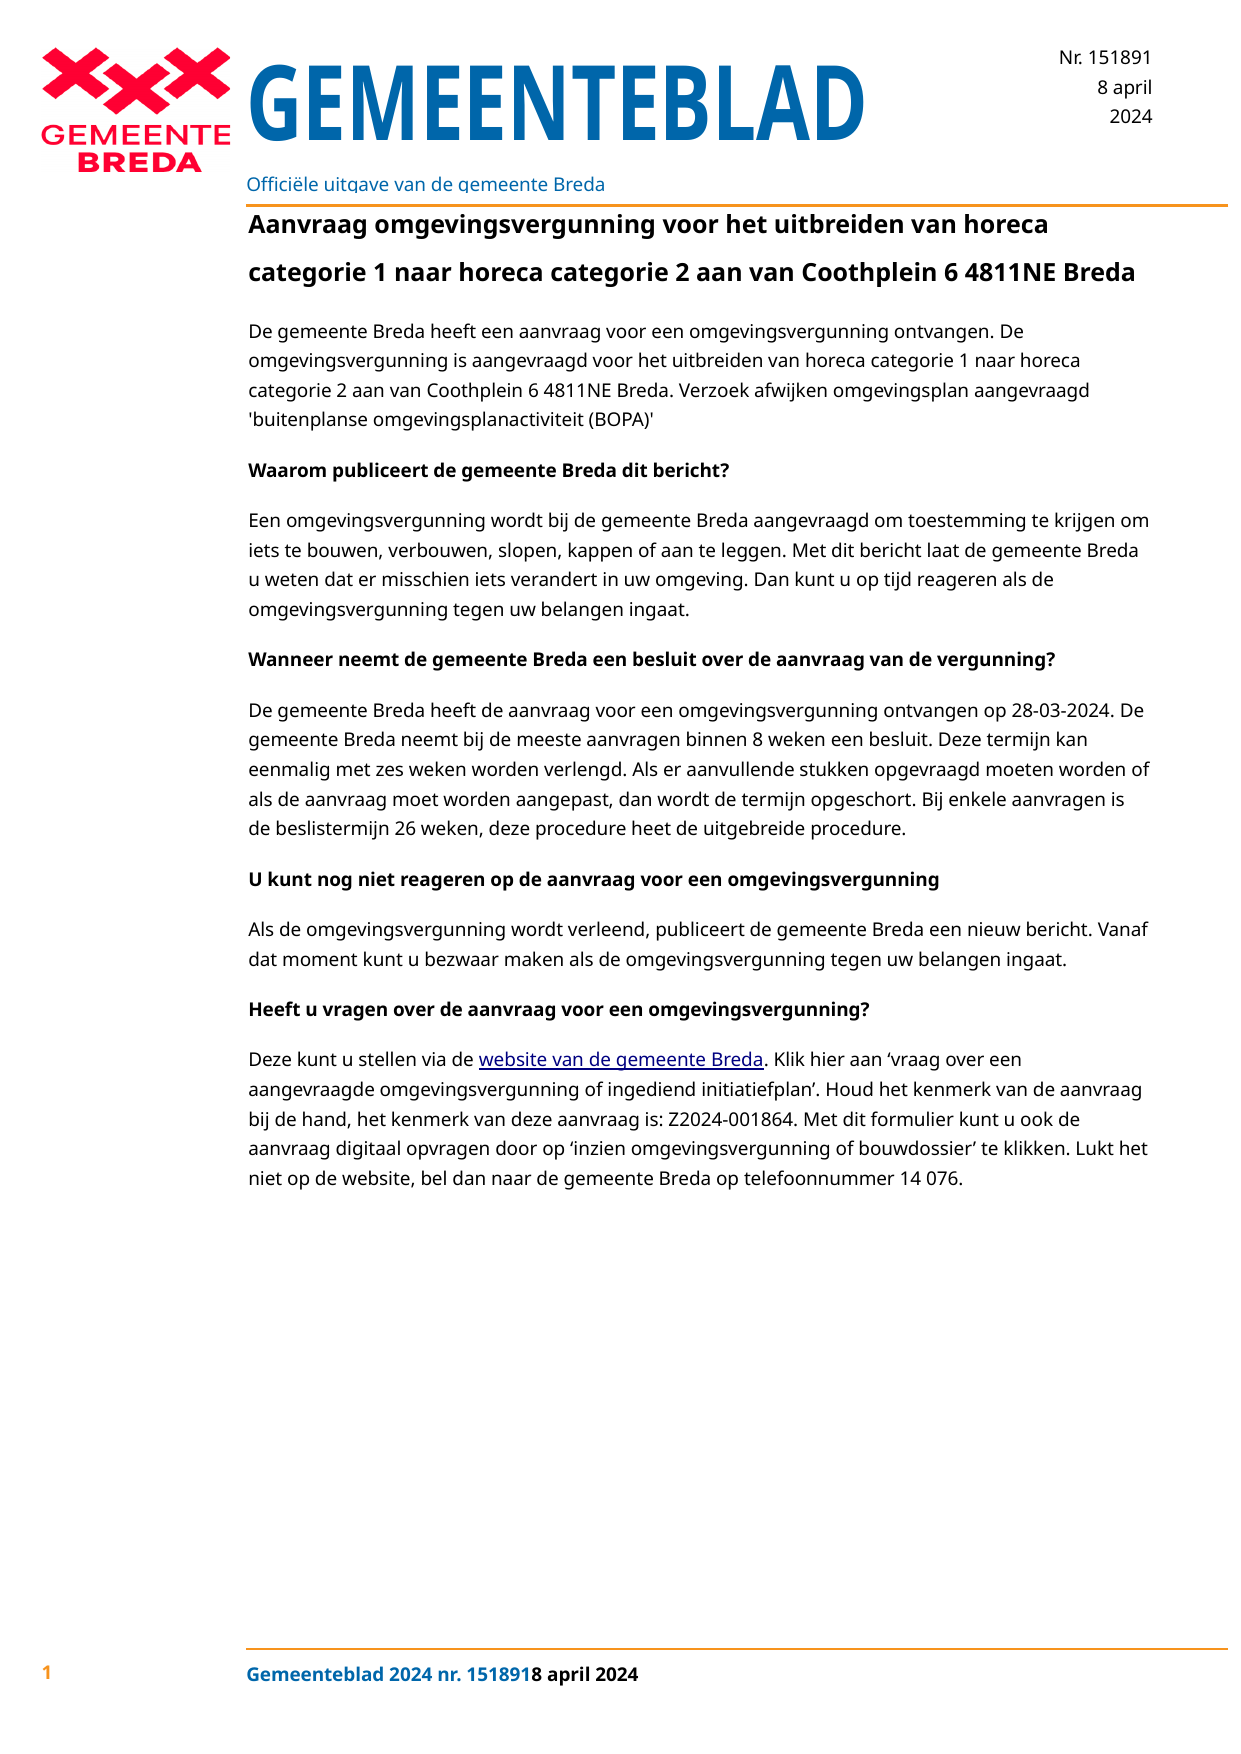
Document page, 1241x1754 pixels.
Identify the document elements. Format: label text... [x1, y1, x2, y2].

text U kunt nog niet reageren op de aanvraag voor een omgevingsvergunning [248, 866, 1152, 892]
text Wanneer neemt de gemeente Breda een besluit over de aanvraag van de vergunning? [248, 647, 1152, 672]
text Als de omgevingsvergunning wordt verleend, publiceert de gemeente Breda een nieuw bericht. Vanaf dat moment kunt u bezwaar maken als de omgevingsvergunning tegen uw belangen ingaat. [248, 916, 1152, 972]
text De gemeente Breda heeft de aanvraag voor een omgevingsvergunning ontvangen op 28-03-2024. De gemeente Breda neemt bij de meeste aanvragen binnen 8 weken een besluit. Deze termijn kan eenmalig met zes weken worden verlengd. Als er aanvullende stukken opgevraagd moeten worden of als de aanvraag moet worden aangepast, dan wordt de termijn opgeschort. Bij enkele aanvragen is de beslistermijn 26 weken, deze procedure heet de uitgebreide procedure. [248, 697, 1152, 841]
text Aanvraag omgevingsvergunning voor het uitbreiden van horeca categorie 1 naar horeca categorie 2 aan van Coothplein 6 4811NE Breda [248, 207, 1152, 288]
text De gemeente Breda heeft een aanvraag voor een omgevingsvergunning ontvangen. De omgevingsvergunning is aangevraagd voor het uitbreiden van horeca categorie 1 naar horeca categorie 2 aan van Coothplein 6 4811NE Breda. Verzoek afwijken omgevingsplan aangevraagd 'buitenplanse omgevingsplanactiviteit (BOPA)' [248, 318, 1152, 432]
text Deze kunt u stellen via de website van de gemeente Breda. Klik hier aan ‘vraag over een aangevraagde omgevingsvergunning of ingediend initiatiefplan’. Houd het kenmerk van de aanvraag bij de hand, het kenmerk van deze aanvraag is: Z2024-001864. Met dit formulier kunt u ook de aanvraag digitaal opvragen door op ‘inzien omgevingsvergunning of bouwdossier’ te klikken. Lukt het niet op de website, bel dan naar de gemeente Breda op telefoonnummer 14 076. [248, 1047, 1152, 1191]
picture [41, 47, 231, 172]
text Waarom publiceert de gemeente Breda dit bericht? [248, 457, 1152, 483]
text Een omgevingsvergunning wordt bij de gemeente Breda aangevraagd om toestemming te krijgen om iets te bouwen, verbouwen, slopen, kappen of aan te leggen. Met dit bericht laat de gemeente Breda u weten dat er misschien iets verandert in uw omgeving. Dan kunt u op tijd reageren als de omgevingsvergunning tegen uw belangen ingaat. [248, 507, 1152, 622]
text Heeft u vragen over de aanvraag voor een omgevingsvergunning? [248, 996, 1152, 1022]
